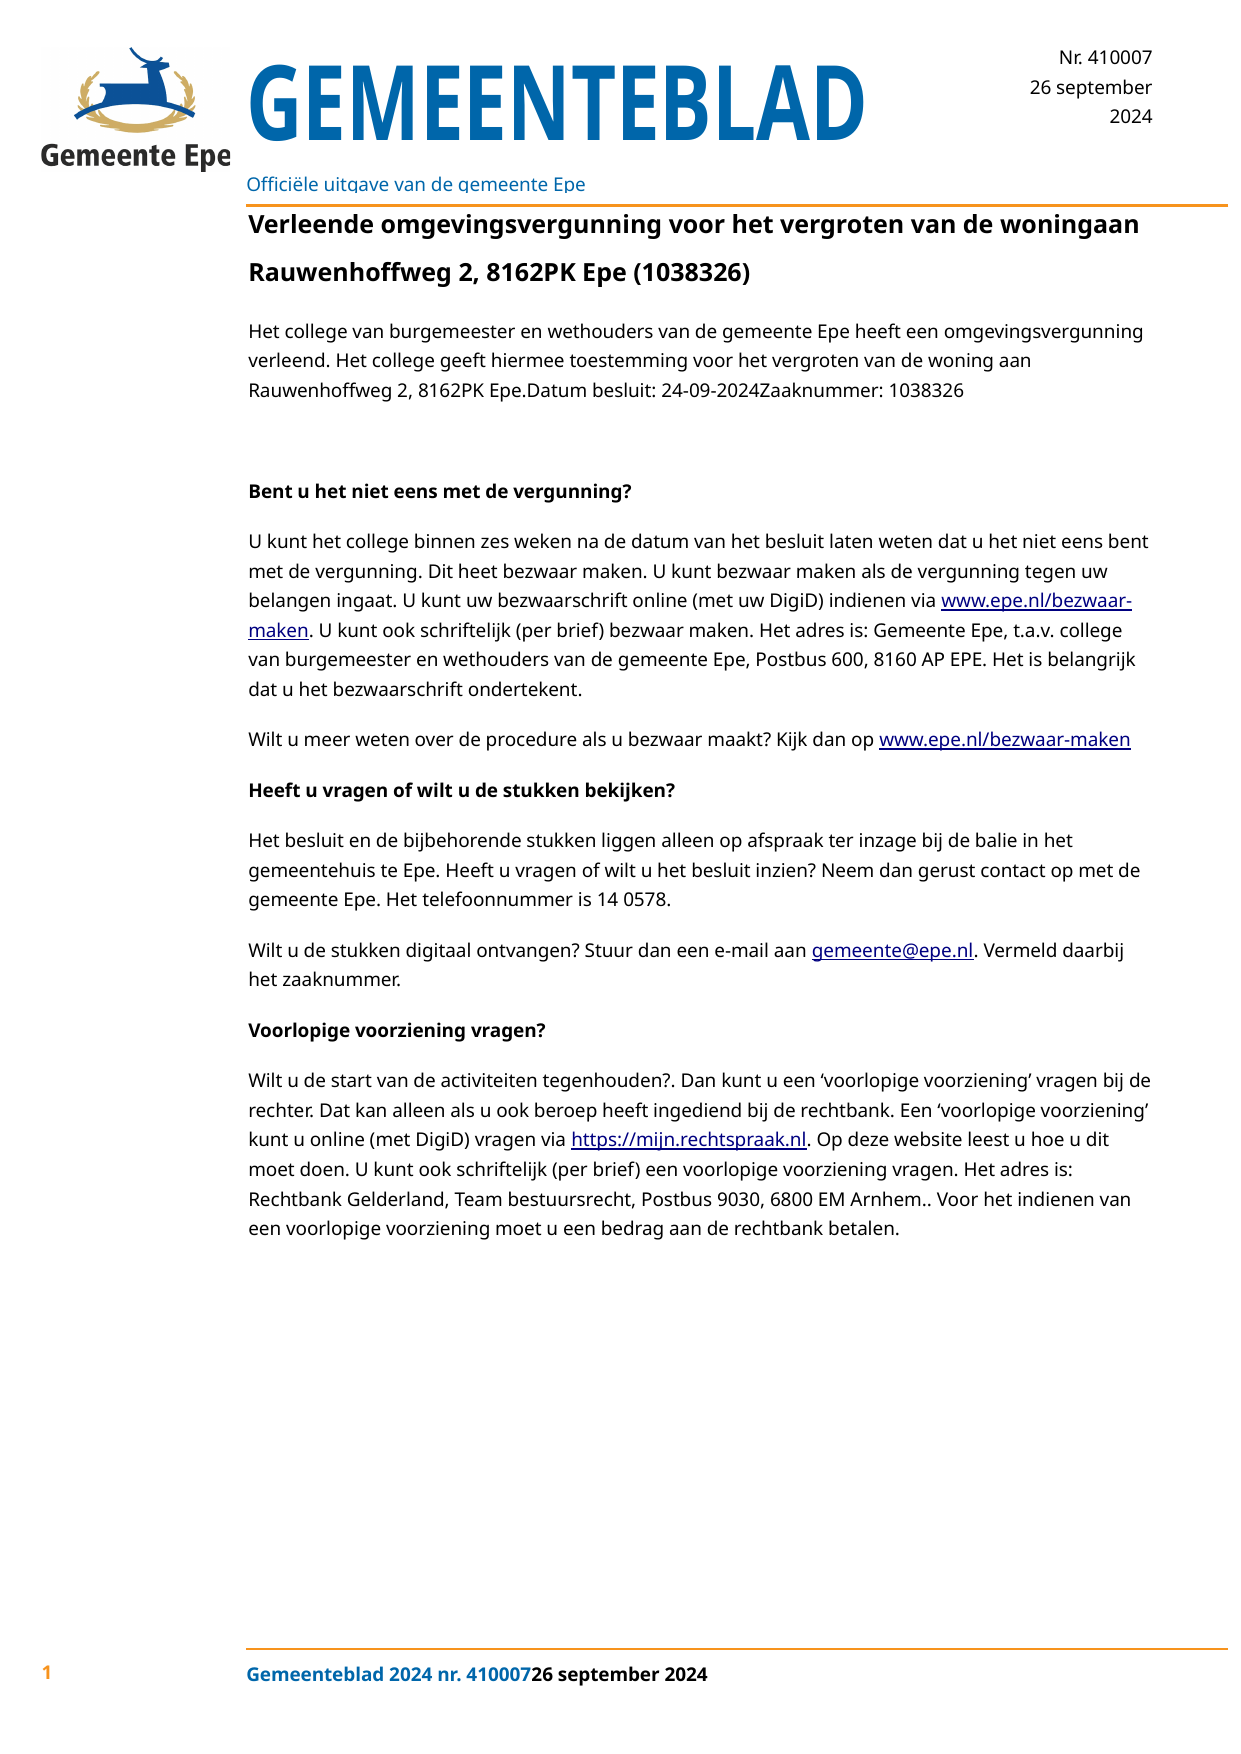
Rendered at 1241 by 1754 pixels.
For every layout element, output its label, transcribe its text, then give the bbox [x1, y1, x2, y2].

text Verleende omgevingsvergunning voor het vergroten van de woningaan Rauwenhoffweg 2, 8162PK Epe (1038326) [248, 207, 1152, 288]
text Het besluit en de bijbehorende stukken liggen alleen op afspraak ter inzage bij de balie in het gemeentehuis te Epe. Heeft u vragen of wilt u het besluit inzien? Neem dan gerust contact op met de gemeente Epe. Het telefoonnummer is 14 0578. [248, 827, 1152, 912]
text Wilt u de stukken digitaal ontvangen? Stuur dan een e-mail aan gemeente@epe.nl. Vermeld daarbij het zaaknummer. [248, 937, 1152, 992]
text Wilt u meer weten over de procedure als u bezwaar maakt? Kijk dan op www.epe.nl/bezwaar-maken [248, 727, 1152, 752]
text Bent u het niet eens met de vergunning? [248, 478, 1152, 504]
text Heeft u vragen of wilt u de stukken bekijken? [248, 777, 1152, 803]
text Wilt u de start van de activiteiten tegenhouden?. Dan kunt u een ‘voorlopige voorziening’ vragen bij de rechter. Dat kan alleen als u ook beroep heeft ingediend bij de rechtbank. Een ‘voorlopige voorziening’ kunt u online (met DigiD) vragen via https://mijn.rechtspraak.nl. Op deze website leest u hoe u dit moet doen. U kunt ook schriftelijk (per brief) een voorlopige voorziening vragen. Het adres is: Rechtbank Gelderland, Team bestuursrecht, Postbus 9030, 6800 EM Arnhem.. Voor het indienen van een voorlopige voorziening moet u een bedrag aan de rechtbank betalen. [248, 1067, 1152, 1241]
text Het college van burgemeester en wethouders van de gemeente Epe heeft een omgevingsvergunning verleend. Het college geeft hiermee toestemming voor het vergroten van de woning aan Rauwenhoffweg 2, 8162PK Epe.Datum besluit: 24-09-2024Zaaknummer: 1038326 [248, 318, 1152, 403]
text U kunt het college binnen zes weken na de datum van het besluit laten weten dat u het niet eens bent met de vergunning. Dit heet bezwaar maken. U kunt bezwaar maken als de vergunning tegen uw belangen ingaat. U kunt uw bezwaarschrift online (met uw DigiD) indienen via www.epe.nl/bezwaar-maken. U kunt ook schriftelijk (per brief) bezwaar maken. Het adres is: Gemeente Epe, t.a.v. college van burgemeester en wethouders van de gemeente Epe, Postbus 600, 8160 AP EPE. Het is belangrijk dat u het bezwaarschrift ondertekent. [248, 528, 1152, 702]
text Voorlopige voorziening vragen? [248, 1017, 1152, 1043]
picture [41, 47, 231, 172]
